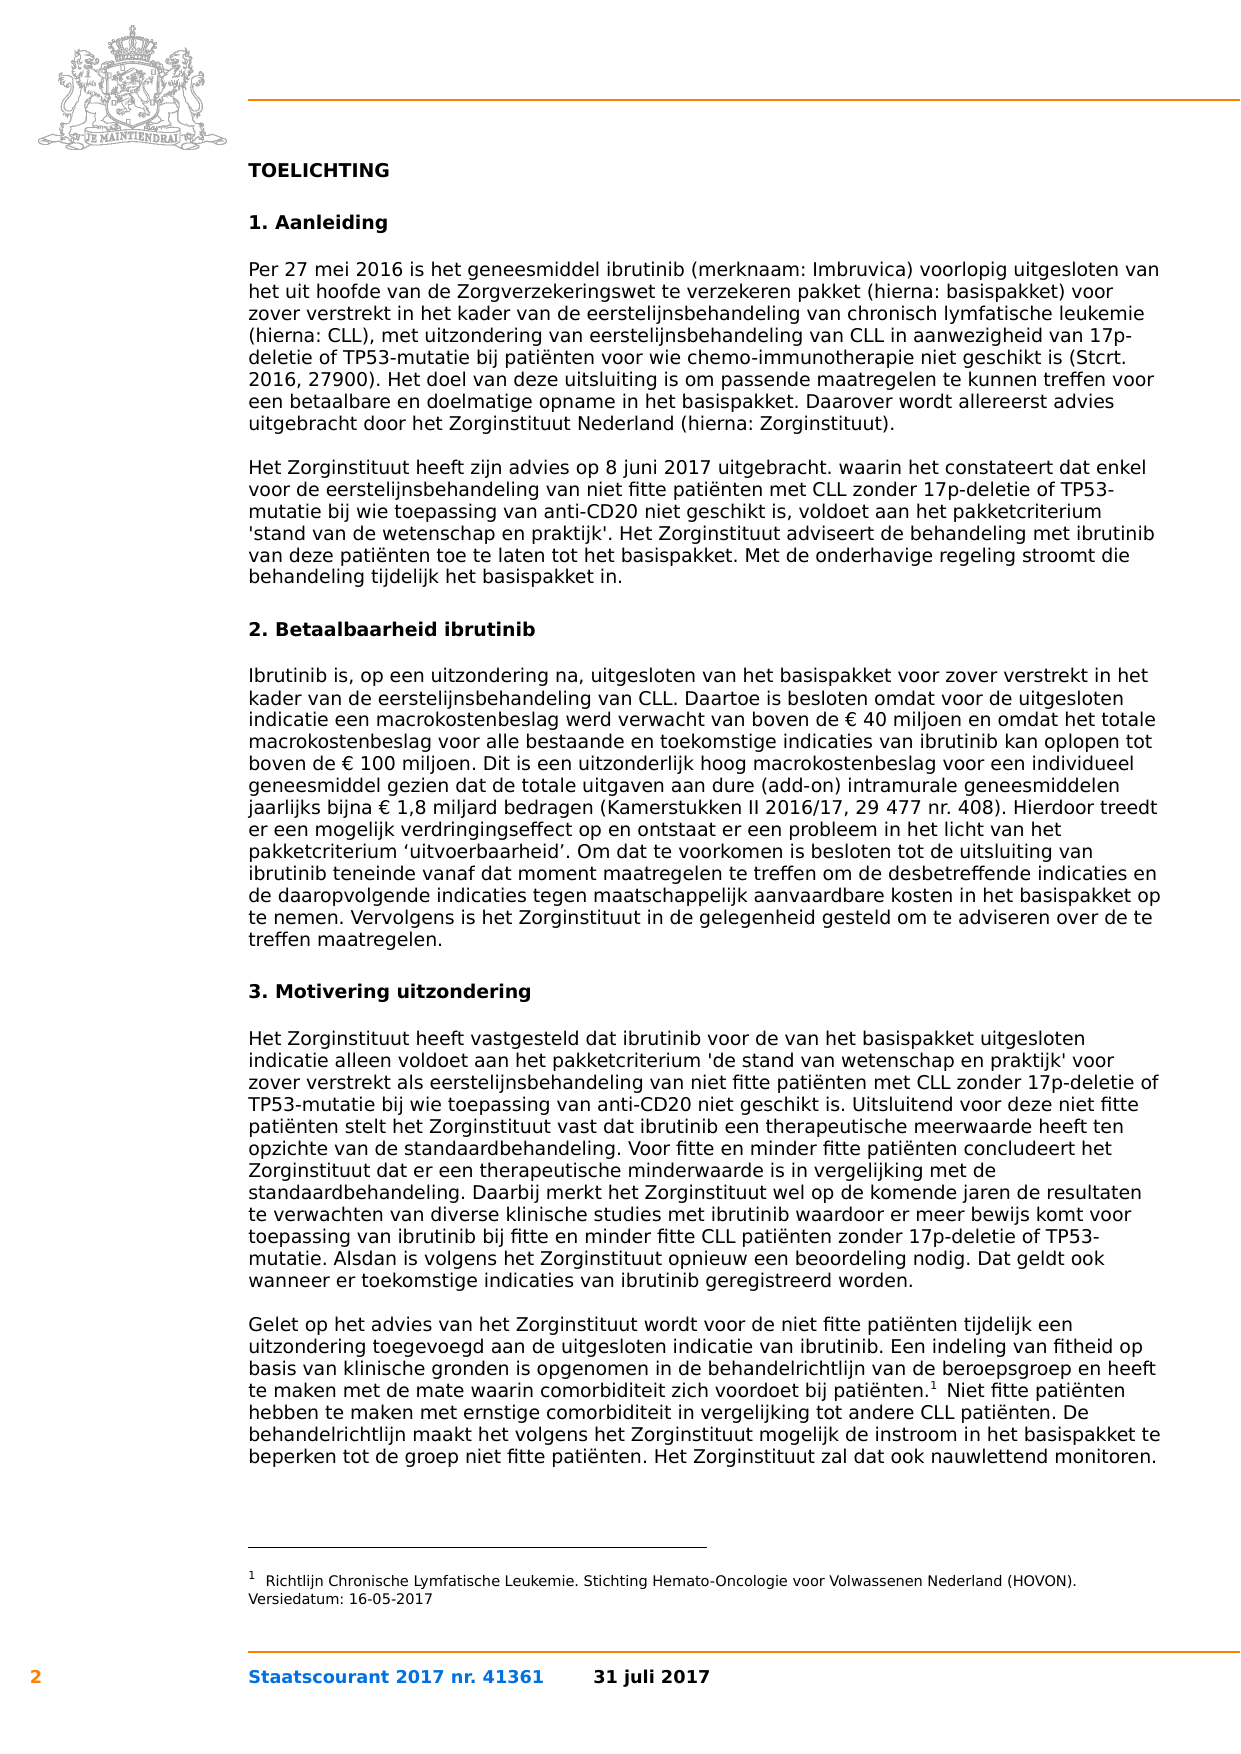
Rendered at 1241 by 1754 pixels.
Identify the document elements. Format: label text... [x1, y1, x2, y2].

picture [38, 25, 227, 150]
text Versiedatum: 16-05-2017 [248, 1591, 1163, 1608]
text Het Zorginstituut heeft zijn advies op 8 juni 2017 uitgebracht. waarin het constateert dat enkel voor de eerstelijnsbehandeling van niet fitte patiënten met CLL zonder 17p-deletie of TP53-mutatie bij wie toepassing van anti-CD20 niet geschikt is, voldoet aan het pakketcriterium 'stand van de wetenschap en praktijk'. Het Zorginstituut adviseert de behandeling met ibrutinib van deze patiënten toe te laten tot het basispakket. Met de onderhavige regeling stroomt die behandeling tijdelijk het basispakket in. [248, 457, 1163, 588]
subtitle 2. Betaalbaarheid ibrutinib [248, 618, 1163, 640]
text Richtlijn Chronische Lymfatische Leukemie. Stichting Hemato-Oncologie voor Volwassenen Nederland (HOVON). [248, 1569, 1163, 1591]
text Gelet op het advies van het Zorginstituut wordt voor de niet fitte patiënten tijdelijk een uitzondering toegevoegd aan de uitgesloten indicatie van ibrutinib. Een indeling van fitheid op basis van klinische gronden is opgenomen in de behandelrichtlijn van de beroepsgroep en heeft te maken met de mate waarin comorbiditeit zich voordoet bij patiënten. Niet fitte patiënten hebben te maken met ernstige comorbiditeit in vergelijking tot andere CLL patiënten. De behandelrichtlijn maakt het volgens het Zorginstituut mogelijk de instroom in het basispakket te beperken tot de groep niet fitte patiënten. Het Zorginstituut zal dat ook nauwlettend monitoren. [248, 1314, 1163, 1468]
text Het Zorginstituut heeft vastgesteld dat ibrutinib voor de van het basispakket uitgesloten indicatie alleen voldoet aan het pakketcriterium 'de stand van wetenschap en praktijk' voor zover verstrekt als eerstelijnsbehandeling van niet fitte patiënten met CLL zonder 17p-deletie of TP53-mutatie bij wie toepassing van anti-CD20 niet geschikt is. Uitsluitend voor deze niet fitte patiënten stelt het Zorginstituut vast dat ibrutinib een therapeutische meerwaarde heeft ten opzichte van de standaardbehandeling. Voor fitte en minder fitte patiënten concludeert het Zorginstituut dat er een therapeutische minderwaarde is in vergelijking met de standaardbehandeling. Daarbij merkt het Zorginstituut wel op de komende jaren de resultaten te verwachten van diverse klinische studies met ibrutinib waardoor er meer bewijs komt voor toepassing van ibrutinib bij fitte en minder fitte CLL patiënten zonder 17p-deletie of TP53-mutatie. Alsdan is volgens het Zorginstituut opnieuw een beoordeling nodig. Dat geldt ook wanneer er toekomstige indicaties van ibrutinib geregistreerd worden. [248, 1028, 1163, 1292]
subtitle 1. Aanleiding [248, 212, 1163, 234]
text Per 27 mei 2016 is het geneesmiddel ibrutinib (merknaam: Imbruvica) voorlopig uitgesloten van het uit hoofde van de Zorgverzekeringswet te verzekeren pakket (hierna: basispakket) voor zover verstrekt in het kader van de eerstelijnsbehandeling van chronisch lymfatische leukemie (hierna: CLL), met uitzondering van eerstelijnsbehandeling van CLL in aanwezigheid van 17p-deletie of TP53-mutatie bij patiënten voor wie chemo-immunotherapie niet geschikt is (Stcrt. 2016, 27900). Het doel van deze uitsluiting is om passende maatregelen te kunnen treffen voor een betaalbare en doelmatige opname in het basispakket. Daarover wordt allereerst advies uitgebracht door het Zorginstituut Nederland (hierna: Zorginstituut). [248, 259, 1163, 435]
subtitle 3. Motivering uitzondering [248, 981, 1163, 1003]
text Ibrutinib is, op een uitzondering na, uitgesloten van het basispakket voor zover verstrekt in het kader van de eerstelijnsbehandeling van CLL. Daartoe is besloten omdat voor de uitgesloten indicatie een macrokostenbeslag werd verwacht van boven de € 40 miljoen en omdat het totale macrokostenbeslag voor alle bestaande en toekomstige indicaties van ibrutinib kan oplopen tot boven de € 100 miljoen. Dit is een uitzonderlijk hoog macrokostenbeslag voor een individueel geneesmiddel gezien dat de totale uitgaven aan dure (add-on) intramurale geneesmiddelen jaarlijks bijna € 1,8 miljard bedragen (Kamerstukken II 2016/17, 29 477 nr. 408). Hierdoor treedt er een mogelijk verdringingseffect op en ontstaat er een probleem in het licht van het pakketcriterium ‘uitvoerbaarheid’. Om dat te voorkomen is besloten tot de uitsluiting van ibrutinib teneinde vanaf dat moment maatregelen te treffen om de desbetreffende indicaties en de daaropvolgende indicaties tegen maatschappelijk aanvaardbare kosten in het basispakket op te nemen. Vervolgens is het Zorginstituut in de gelegenheid gesteld om te adviseren over de te treffen maatregelen. [248, 665, 1163, 951]
subtitle TOELICHTING [248, 160, 1163, 182]
